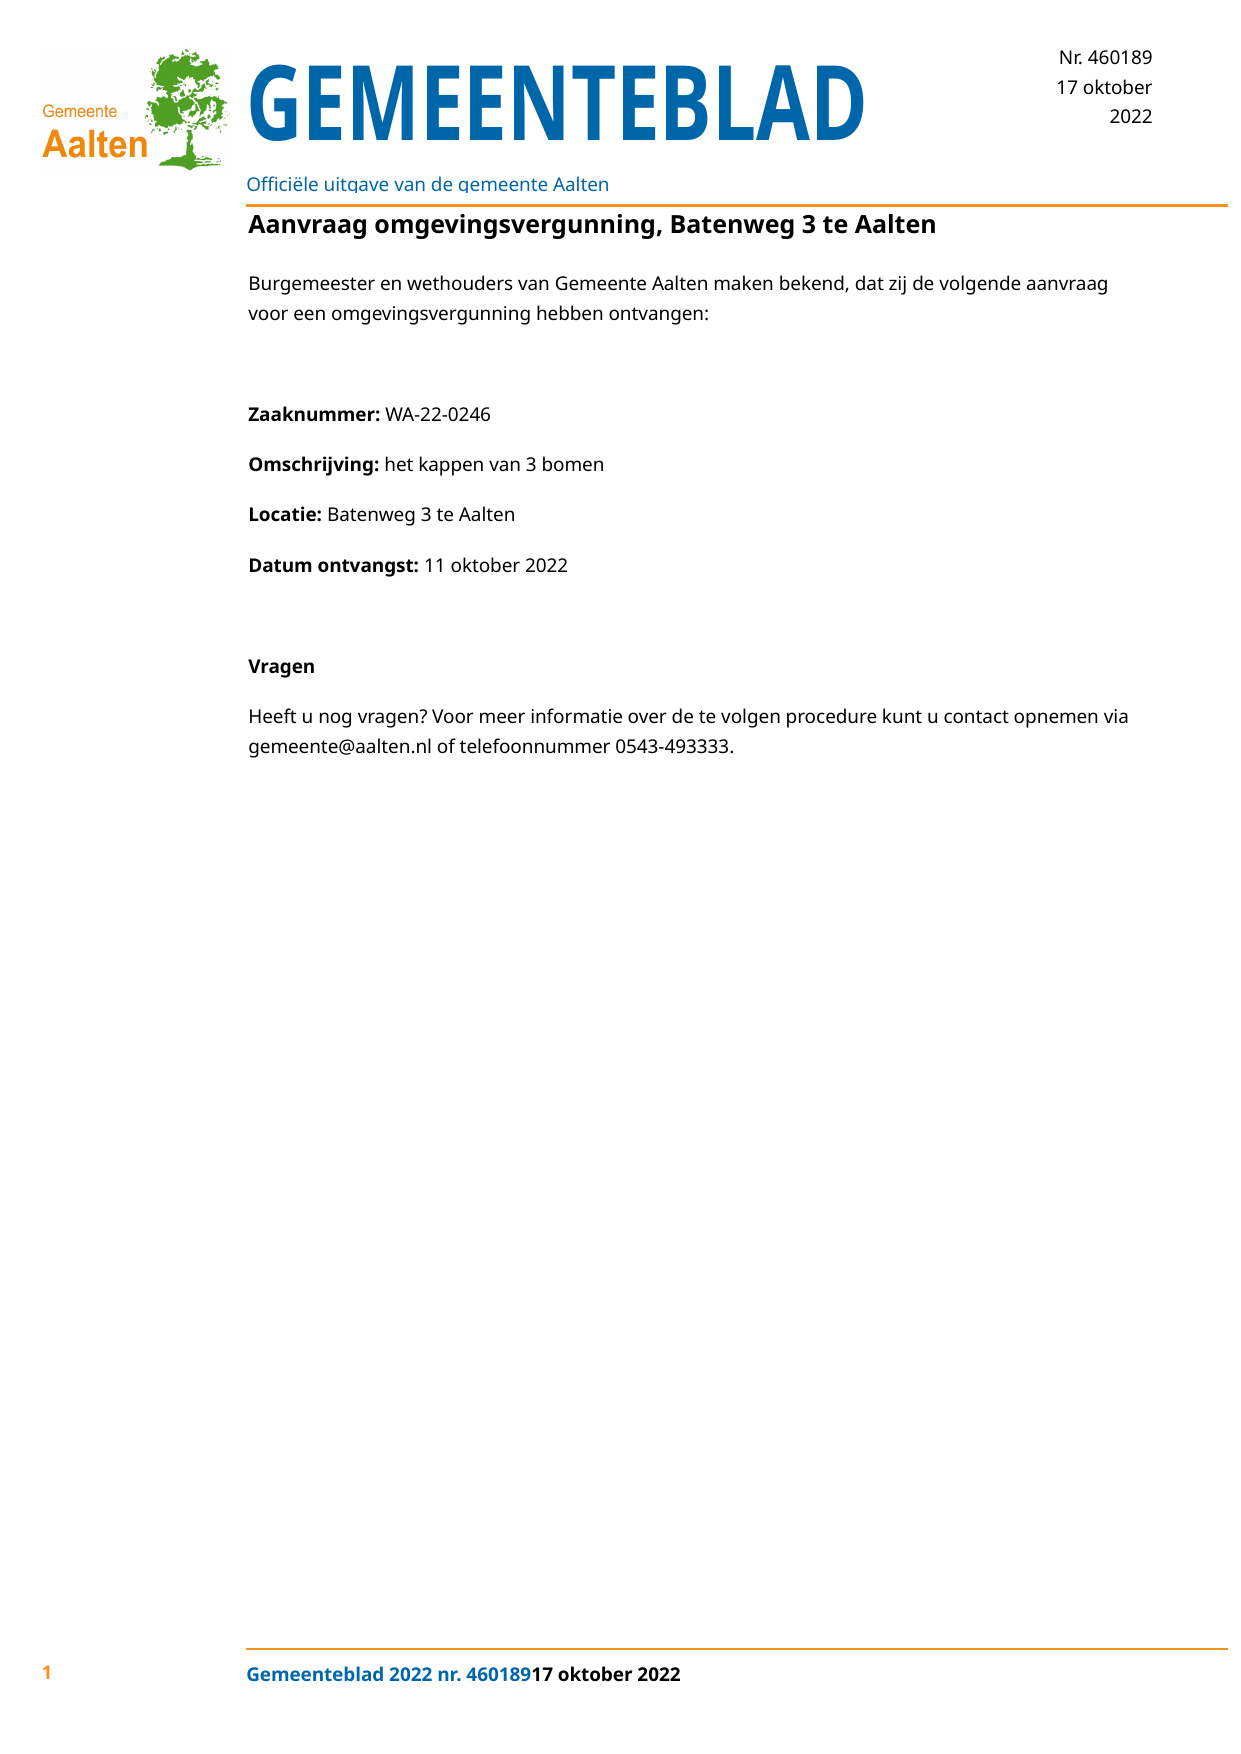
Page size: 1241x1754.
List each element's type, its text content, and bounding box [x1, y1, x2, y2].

text Aanvraag omgevingsvergunning, Batenweg 3 te Aalten [248, 207, 1152, 241]
text Locatie: Batenweg 3 te Aalten [248, 502, 1152, 527]
picture [41, 47, 231, 172]
text Zaaknummer: WA-22-0246 [248, 401, 1152, 426]
text Vragen [248, 653, 1152, 678]
text Datum ontvangst: 11 oktober 2022 [248, 552, 1152, 578]
text Heeft u nog vragen? Voor meer informatie over de te volgen procedure kunt u contact opnemen via gemeente@aalten.nl of telefoonnummer 0543-493333. [248, 703, 1152, 758]
text Burgemeester en wethouders van Gemeente Aalten maken bekend, dat zij de volgende aanvraag voor een omgevingsvergunning hebben ontvangen: [248, 270, 1152, 326]
text Omschrijving: het kappen van 3 bomen [248, 451, 1152, 477]
